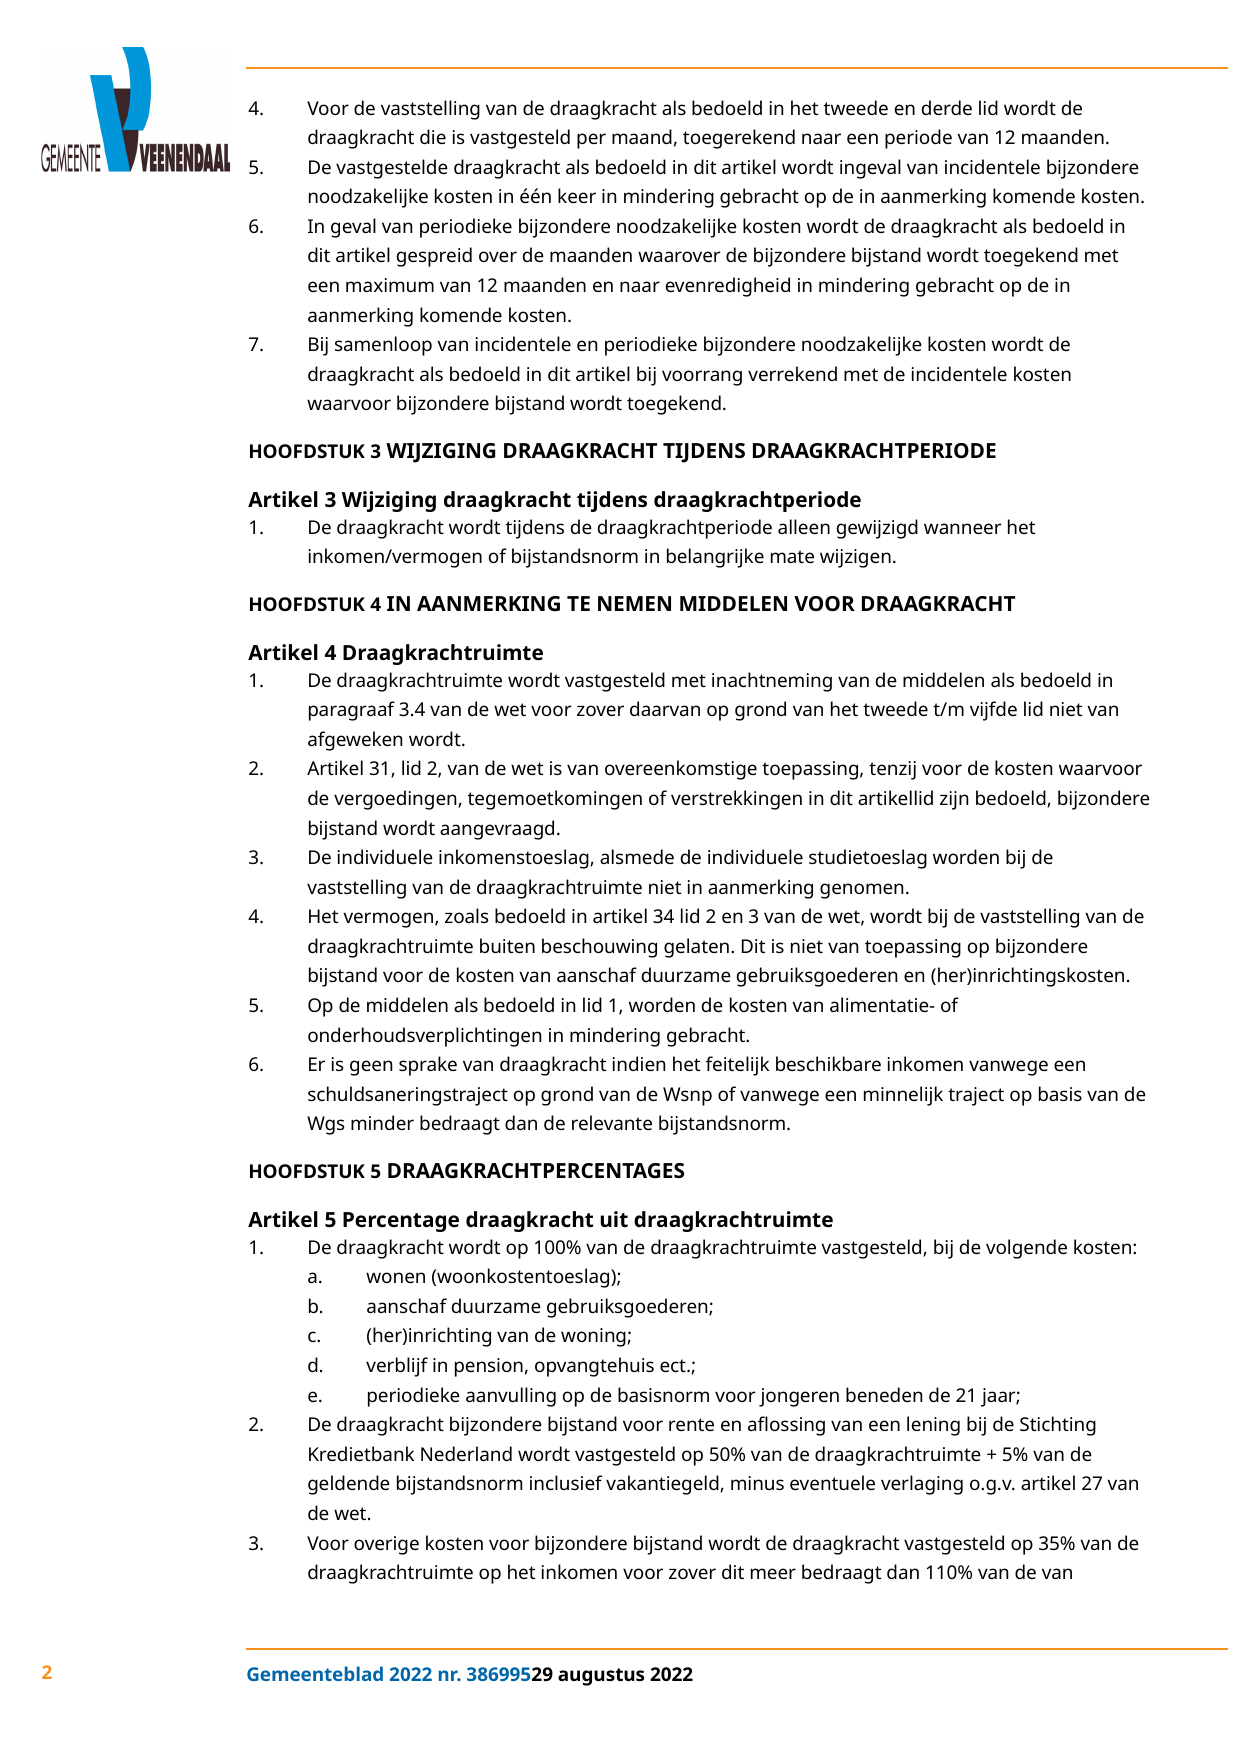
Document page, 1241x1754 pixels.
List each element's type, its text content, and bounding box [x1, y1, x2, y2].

list periodieke aanvulling op de basisnorm voor jongeren beneden de 21 jaar; [307, 1382, 1152, 1408]
list Er is geen sprake van draagkracht indien het feitelijk beschikbare inkomen vanwege een schuldsaneringstraject op grond van de Wsnp of vanwege een minnelijk traject op basis van de Wgs minder bedraagt dan de relevante bijstandsnorm. [248, 1051, 1152, 1136]
list wonen (woonkostentoeslag); [307, 1263, 1152, 1289]
list In geval van periodieke bijzondere noodzakelijke kosten wordt de draagkracht als bedoeld in dit artikel gespreid over de maanden waarover de bijzondere bijstand wordt toegekend met een maximum van 12 maanden en naar evenredigheid in mindering gebracht op de in aanmerking komende kosten. [248, 213, 1152, 328]
text HOOFDSTUK 3 WIJZIGING DRAAGKRACHT TIJDENS DRAAGKRACHTPERIODE [248, 436, 1152, 465]
picture [41, 47, 130, 172]
list (her)inrichting van de woning; [307, 1323, 1152, 1348]
list verblijf in pension, opvangtehuis ect.; [307, 1352, 1152, 1378]
text Artikel 4 Draagkrachtruimte [248, 638, 1152, 667]
picture [123, 47, 231, 172]
text HOOFDSTUK 5 DRAAGKRACHTPERCENTAGES [248, 1156, 1152, 1185]
list aanschaf duurzame gebruiksgoederen; [307, 1293, 1152, 1319]
list Het vermogen, zoals bedoeld in artikel 34 lid 2 en 3 van de wet, wordt bij de vaststelling van de draagkrachtruimte buiten beschouwing gelaten. Dit is niet van toepassing op bijzondere bijstand voor de kosten van aanschaf duurzame gebruiksgoederen en (her)inrichtingskosten. [248, 903, 1152, 988]
list De draagkracht wordt tijdens de draagkrachtperiode alleen gewijzigd wanneer het inkomen/vermogen of bijstandsnorm in belangrijke mate wijzigen. [248, 514, 1152, 569]
list Voor overige kosten voor bijzondere bijstand wordt de draagkracht vastgesteld op 35% van de draagkrachtruimte op het inkomen voor zover dit meer bedraagt dan 110% van de van [248, 1530, 1152, 1585]
list Bij samenloop van incidentele en periodieke bijzondere noodzakelijke kosten wordt de draagkracht als bedoeld in dit artikel bij voorrang verrekend met de incidentele kosten waarvoor bijzondere bijstand wordt toegekend. [248, 331, 1152, 416]
list Op de middelen als bedoeld in lid 1, worden de kosten van alimentatie- of onderhoudsverplichtingen in mindering gebracht. [248, 992, 1152, 1048]
list De draagkrachtruimte wordt vastgesteld met inachtneming van de middelen als bedoeld in paragraaf 3.4 van de wet voor zover daarvan op grond van het tweede t/m vijfde lid niet van afgeweken wordt. [248, 667, 1152, 752]
list De vastgestelde draagkracht als bedoeld in dit artikel wordt ingeval van incidentele bijzondere noodzakelijke kosten in één keer in mindering gebracht op de in aanmerking komende kosten. [248, 154, 1152, 209]
list Artikel 31, lid 2, van de wet is van overeenkomstige toepassing, tenzij voor de kosten waarvoor de vergoedingen, tegemoetkomingen of verstrekkingen in dit artikellid zijn bedoeld, bijzondere bijstand wordt aangevraagd. [248, 756, 1152, 841]
list De draagkracht bijzondere bijstand voor rente en aflossing van een lening bij de Stichting Kredietbank Nederland wordt vastgesteld op 50% van de draagkrachtruimte + 5% van de geldende bijstandsnorm inclusief vakantiegeld, minus eventuele verlaging o.g.v. artikel 27 van de wet. [248, 1411, 1152, 1526]
text HOOFDSTUK 4 IN AANMERKING TE NEMEN MIDDELEN VOOR DRAAGKRACHT [248, 589, 1152, 618]
text Artikel 3 Wijziging draagkracht tijdens draagkrachtperiode [248, 486, 1152, 514]
list De draagkracht wordt op 100% van de draagkrachtruimte vastgesteld, bij de volgende kosten: [248, 1234, 1152, 1260]
list De individuele inkomenstoeslag, alsmede de individuele studietoeslag worden bij de vaststelling van de draagkrachtruimte niet in aanmerking genomen. [248, 844, 1152, 900]
list Voor de vaststelling van de draagkracht als bedoeld in het tweede en derde lid wordt de draagkracht die is vastgesteld per maand, toegerekend naar een periode van 12 maanden. [248, 95, 1152, 150]
text Artikel 5 Percentage draagkracht uit draagkrachtruimte [248, 1206, 1152, 1234]
